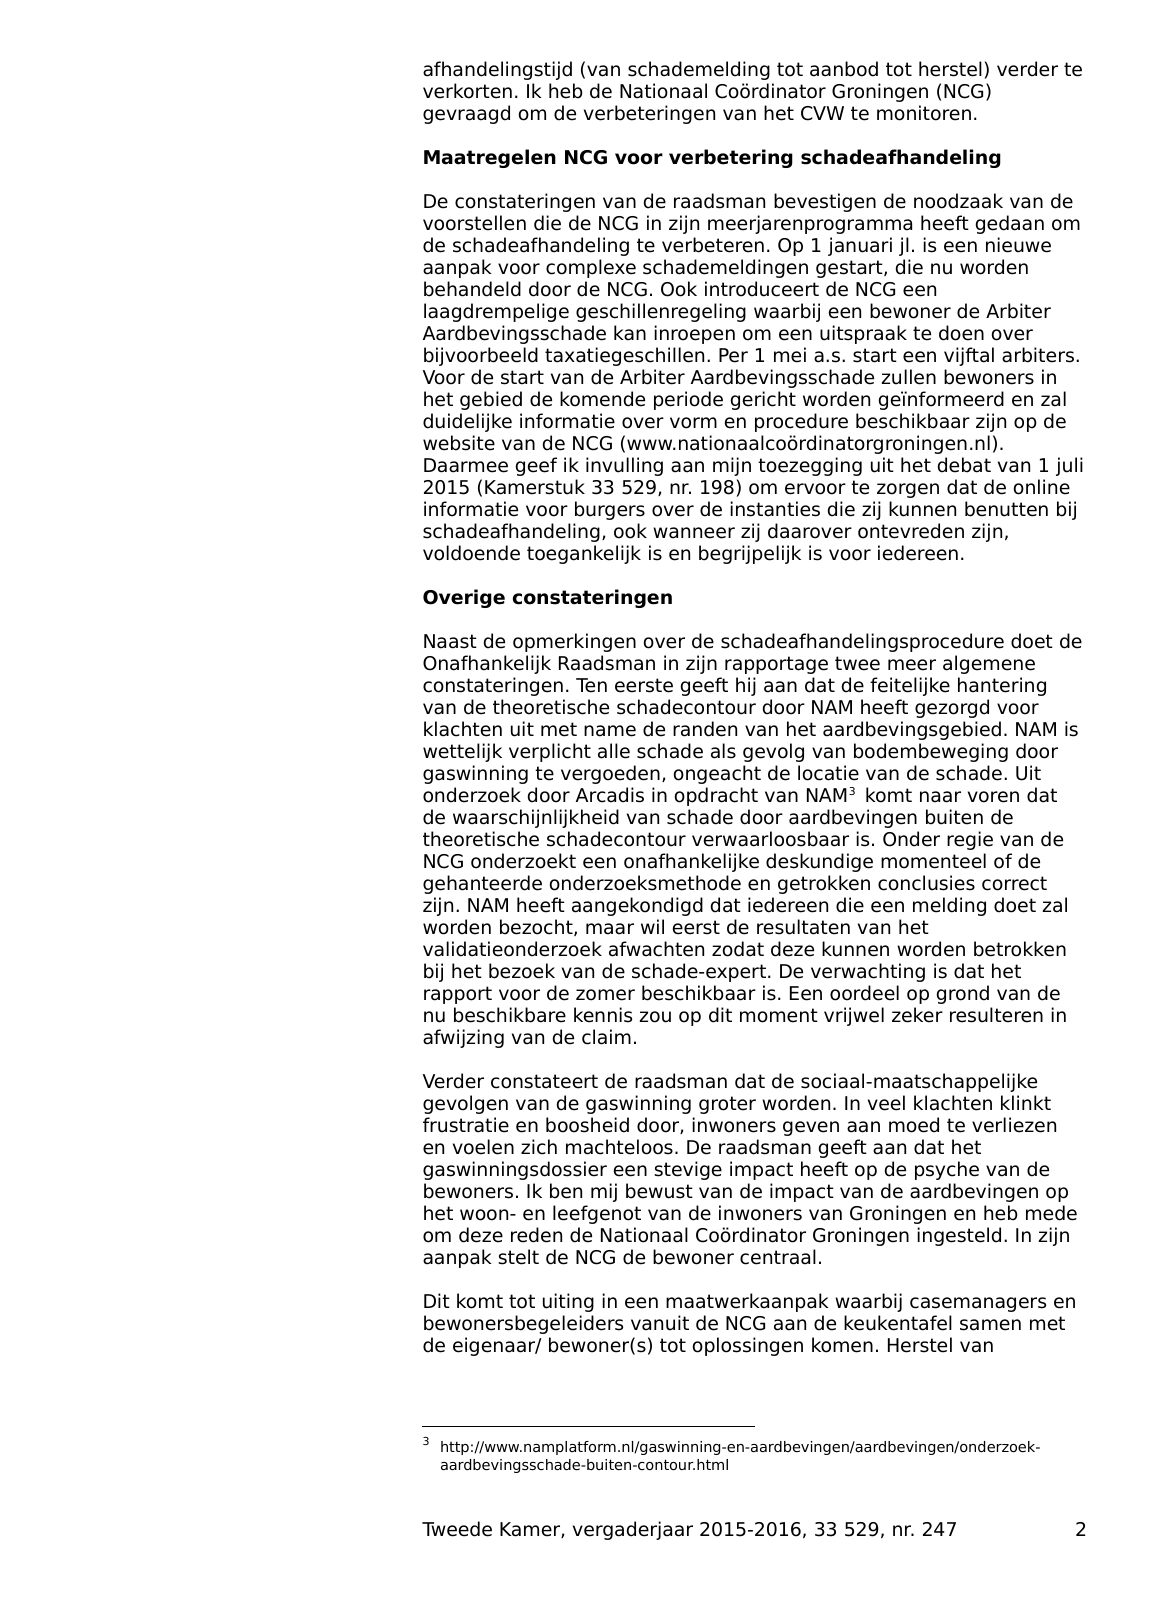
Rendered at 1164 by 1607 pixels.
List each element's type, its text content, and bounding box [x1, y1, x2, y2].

text afhandelingstijd (van schademelding tot aanbod tot herstel) verder te verkorten. Ik heb de Nationaal Coördinator Groningen (NCG) gevraagd om de verbeteringen van het CVW te monitoren. [422, 59, 1087, 125]
text De constateringen van de raadsman bevestigen de noodzaak van de voorstellen die de NCG in zijn meerjarenprogramma heeft gedaan om de schadeafhandeling te verbeteren. Op 1 januari jl. is een nieuwe aanpak voor complexe schademeldingen gestart, die nu worden behandeld door de NCG. Ook introduceert de NCG een laagdrempelige geschillenregeling waarbij een bewoner de Arbiter Aardbevingsschade kan inroepen om een uitspraak te doen over bijvoorbeeld taxatiegeschillen. Per 1 mei a.s. start een vijftal arbiters. Voor de start van de Arbiter Aardbevingsschade zullen bewoners in het gebied de komende periode gericht worden geïnformeerd en zal duidelijke informatie over vorm en procedure beschikbaar zijn op de website van de NCG (www.nationaalcoördinatorgroningen.nl). Daarmee geef ik invulling aan mijn toezegging uit het debat van 1 juli 2015 (Kamerstuk 33 529, nr. 198) om ervoor te zorgen dat de online informatie voor burgers over de instanties die zij kunnen benutten bij schadeafhandeling, ook wanneer zij daarover ontevreden zijn, voldoende toegankelijk is en begrijpelijk is voor iedereen. [422, 191, 1087, 565]
text Naast de opmerkingen over de schadeafhandelingsprocedure doet de Onafhankelijk Raadsman in zijn rapportage twee meer algemene constateringen. Ten eerste geeft hij aan dat de feitelijke hantering van de theoretische schadecontour door NAM heeft gezorgd voor klachten uit met name de randen van het aardbevingsgebied. NAM is wettelijk verplicht alle schade als gevolg van bodembeweging door gaswinning te vergoeden, ongeacht de locatie van de schade. Uit onderzoek door Arcadis in opdracht van NAM komt naar voren dat de waarschijnlijkheid van schade door aardbevingen buiten de theoretische schadecontour verwaarloosbaar is. Onder regie van de NCG onderzoekt een onafhankelijke deskundige momenteel of de gehanteerde onderzoeksmethode en getrokken conclusies correct zijn. NAM heeft aangekondigd dat iedereen die een melding doet zal worden bezocht, maar wil eerst de resultaten van het validatieonderzoek afwachten zodat deze kunnen worden betrokken bij het bezoek van de schade-expert. De verwachting is dat het rapport voor de zomer beschikbaar is. Een oordeel op grond van de nu beschikbare kennis zou op dit moment vrijwel zeker resulteren in afwijzing van de claim. [422, 631, 1087, 1049]
subtitle Overige constateringen [422, 587, 1087, 609]
text Dit komt tot uiting in een maatwerkaanpak waarbij casemanagers en bewonersbegeleiders vanuit de NCG aan de keukentafel samen met de eigenaar/ bewoner(s) tot oplossingen komen. Herstel van [422, 1291, 1087, 1357]
text Verder constateert de raadsman dat de sociaal-maatschappelijke gevolgen van de gaswinning groter worden. In veel klachten klinkt frustratie en boosheid door, inwoners geven aan moed te verliezen en voelen zich machteloos. De raadsman geeft aan dat het gaswinningsdossier een stevige impact heeft op de psyche van de bewoners. Ik ben mij bewust van de impact van de aardbevingen op het woon- en leefgenot van de inwoners van Groningen en heb mede om deze reden de Nationaal Coördinator Groningen ingesteld. In zijn aanpak stelt de NCG de bewoner centraal. [422, 1071, 1087, 1269]
text http://www.namplatform.nl/gaswinning-en-aardbevingen/aardbevingen/onderzoek-aardbevingsschade-buiten-contour.html [422, 1435, 1087, 1474]
subtitle Maatregelen NCG voor verbetering schadeafhandeling [422, 147, 1087, 169]
